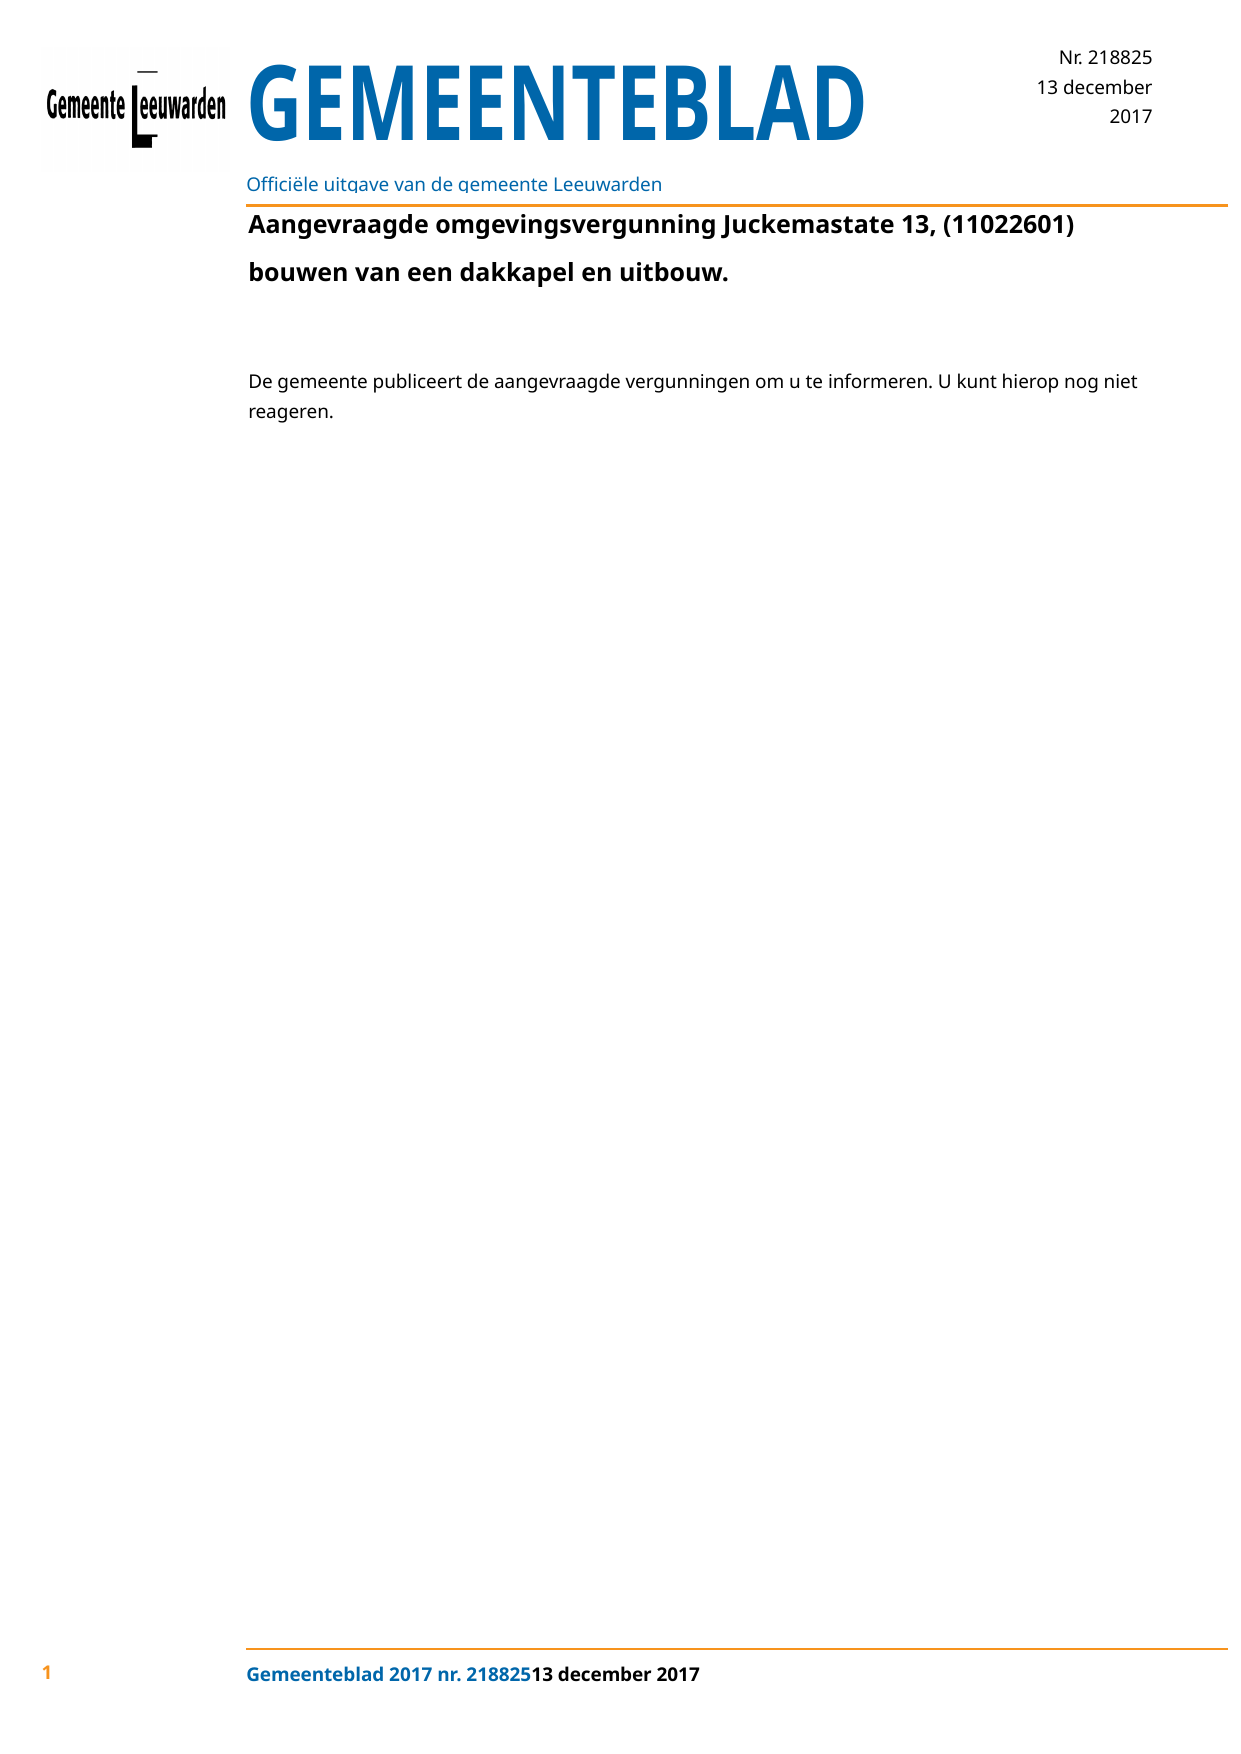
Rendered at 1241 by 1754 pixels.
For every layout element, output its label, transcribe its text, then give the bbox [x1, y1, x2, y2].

picture [41, 47, 231, 172]
text De gemeente publiceert de aangevraagde vergunningen om u te informeren. U kunt hierop nog niet reageren. [248, 368, 1152, 424]
text Aangevraagde omgevingsvergunning Juckemastate 13, (11022601) bouwen van een dakkapel en uitbouw. [248, 207, 1152, 288]
